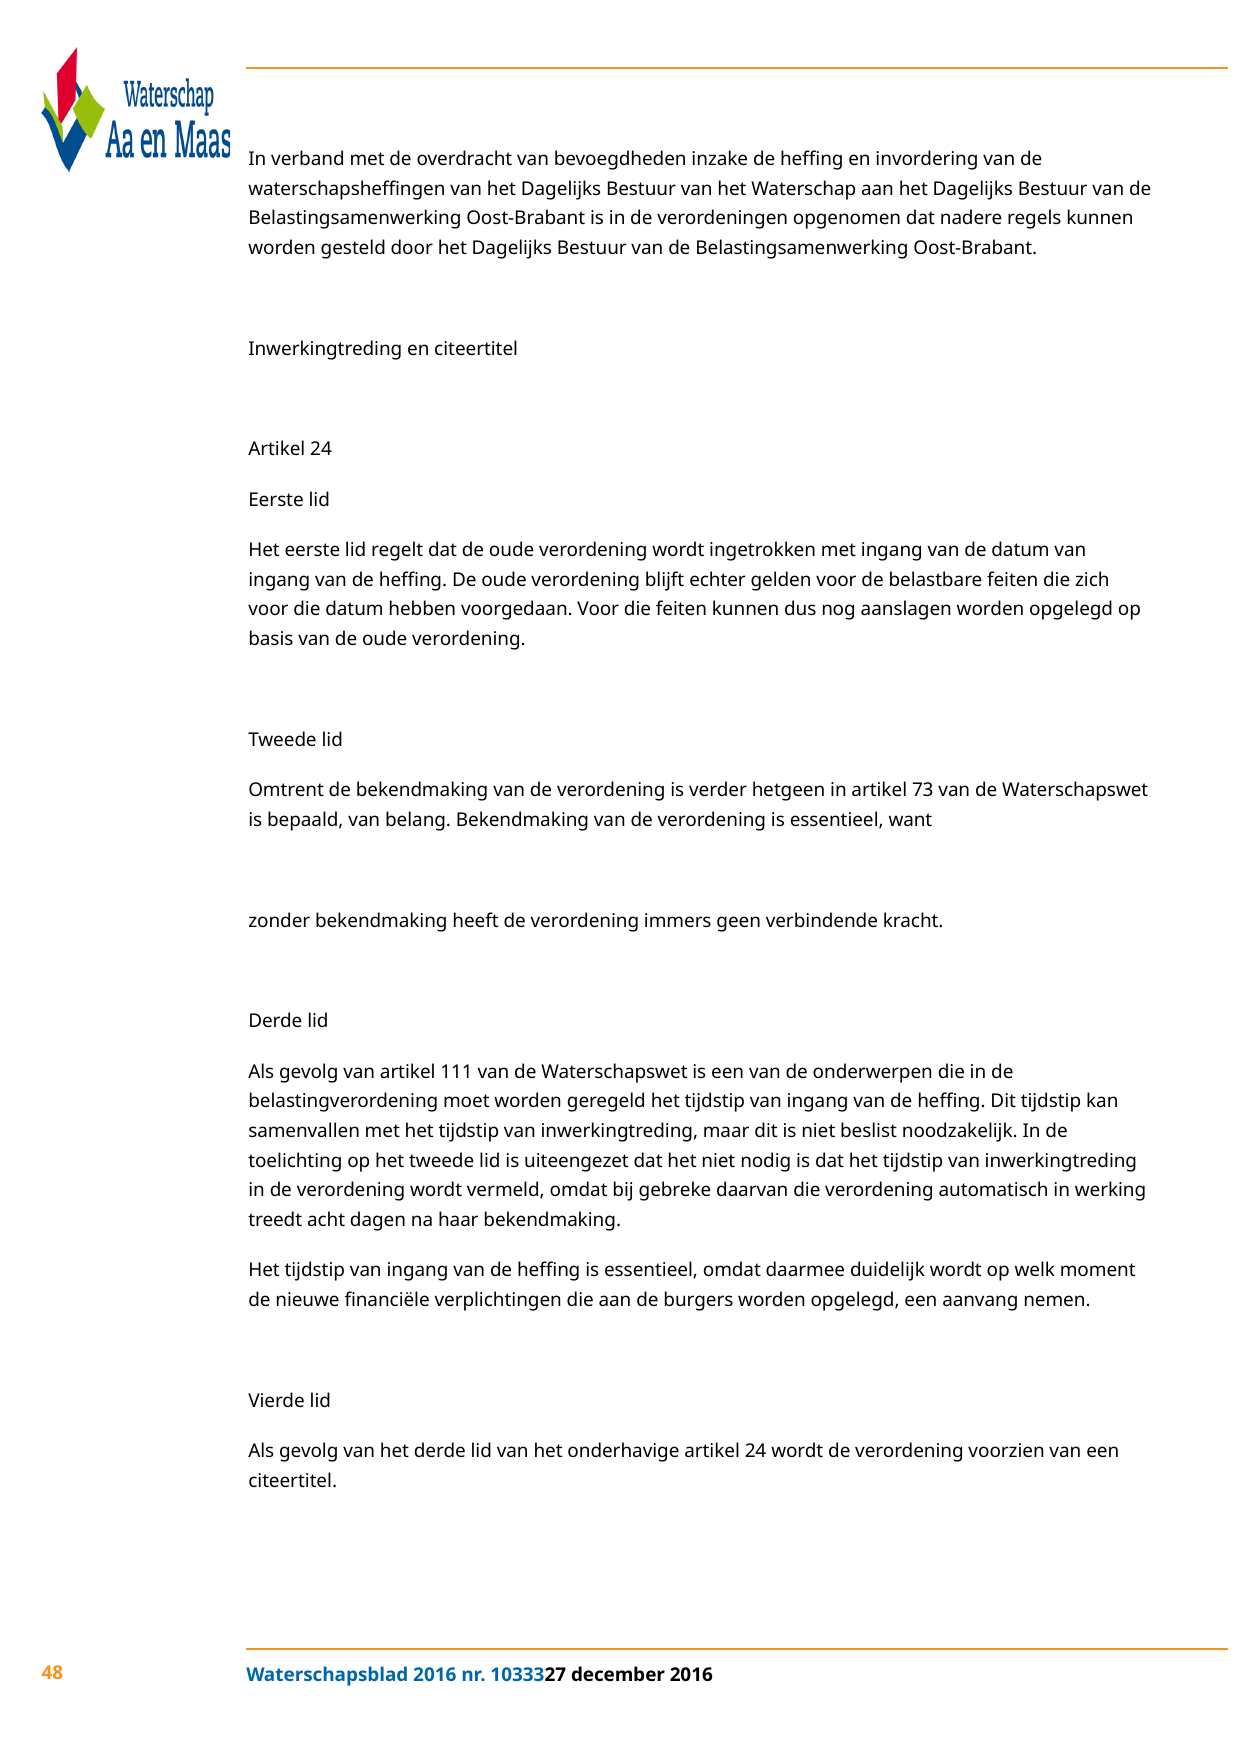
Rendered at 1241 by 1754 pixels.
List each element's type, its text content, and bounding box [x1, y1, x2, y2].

text Omtrent de bekendmaking van de verordening is verder hetgeen in artikel 73 van de Waterschapswet is bepaald, van belang. Bekendmaking van de verordening is essentieel, want [248, 776, 1152, 832]
text Het eerste lid regelt dat de oude verordening wordt ingetrokken met ingang van de datum van ingang van de heffing. De oude verordening blijft echter gelden voor de belastbare feiten die zich voor die datum hebben voorgedaan. Voor die feiten kunnen dus nog aanslagen worden opgelegd op basis van de oude verordening. [248, 536, 1152, 651]
text Vierde lid [248, 1387, 1152, 1413]
text zonder bekendmaking heeft de verordening immers geen verbindende kracht. [248, 907, 1152, 933]
text Artikel 24 [248, 436, 1152, 461]
text Als gevolg van het derde lid van het onderhavige artikel 24 wordt de verordening voorzien van een citeertitel. [248, 1437, 1152, 1493]
text Derde lid [248, 1008, 1152, 1033]
text Eerste lid [248, 486, 1152, 512]
text Het tijdstip van ingang van de heffing is essentieel, omdat daarmee duidelijk wordt op welk moment de nieuwe financiële verplichtingen die aan de burgers worden opgelegd, een aanvang nemen. [248, 1256, 1152, 1312]
picture [41, 47, 231, 172]
text Tweede lid [248, 726, 1152, 752]
text Als gevolg van artikel 111 van de Waterschapswet is een van de onderwerpen die in de belastingverordening moet worden geregeld het tijdstip van ingang van de heffing. Dit tijdstip kan samenvallen met het tijdstip van inwerkingtreding, maar dit is niet beslist noodzakelijk. In de toelichting op het tweede lid is uiteengezet dat het niet nodig is dat het tijdstip van inwerkingtreding in de verordening wordt vermeld, omdat bij gebreke daarvan die verordening automatisch in werking treedt acht dagen na haar bekendmaking. [248, 1058, 1152, 1232]
text In verband met de overdracht van bevoegdheden inzake de heffing en invordering van de waterschapsheffingen van het Dagelijks Bestuur van het Waterschap aan het Dagelijks Bestuur van de Belastingsamenwerking Oost-Brabant is in de verordeningen opgenomen dat nadere regels kunnen worden gesteld door het Dagelijks Bestuur van de Belastingsamenwerking Oost-Brabant. [248, 145, 1152, 260]
text Inwerkingtreding en citeertitel [248, 335, 1152, 361]
